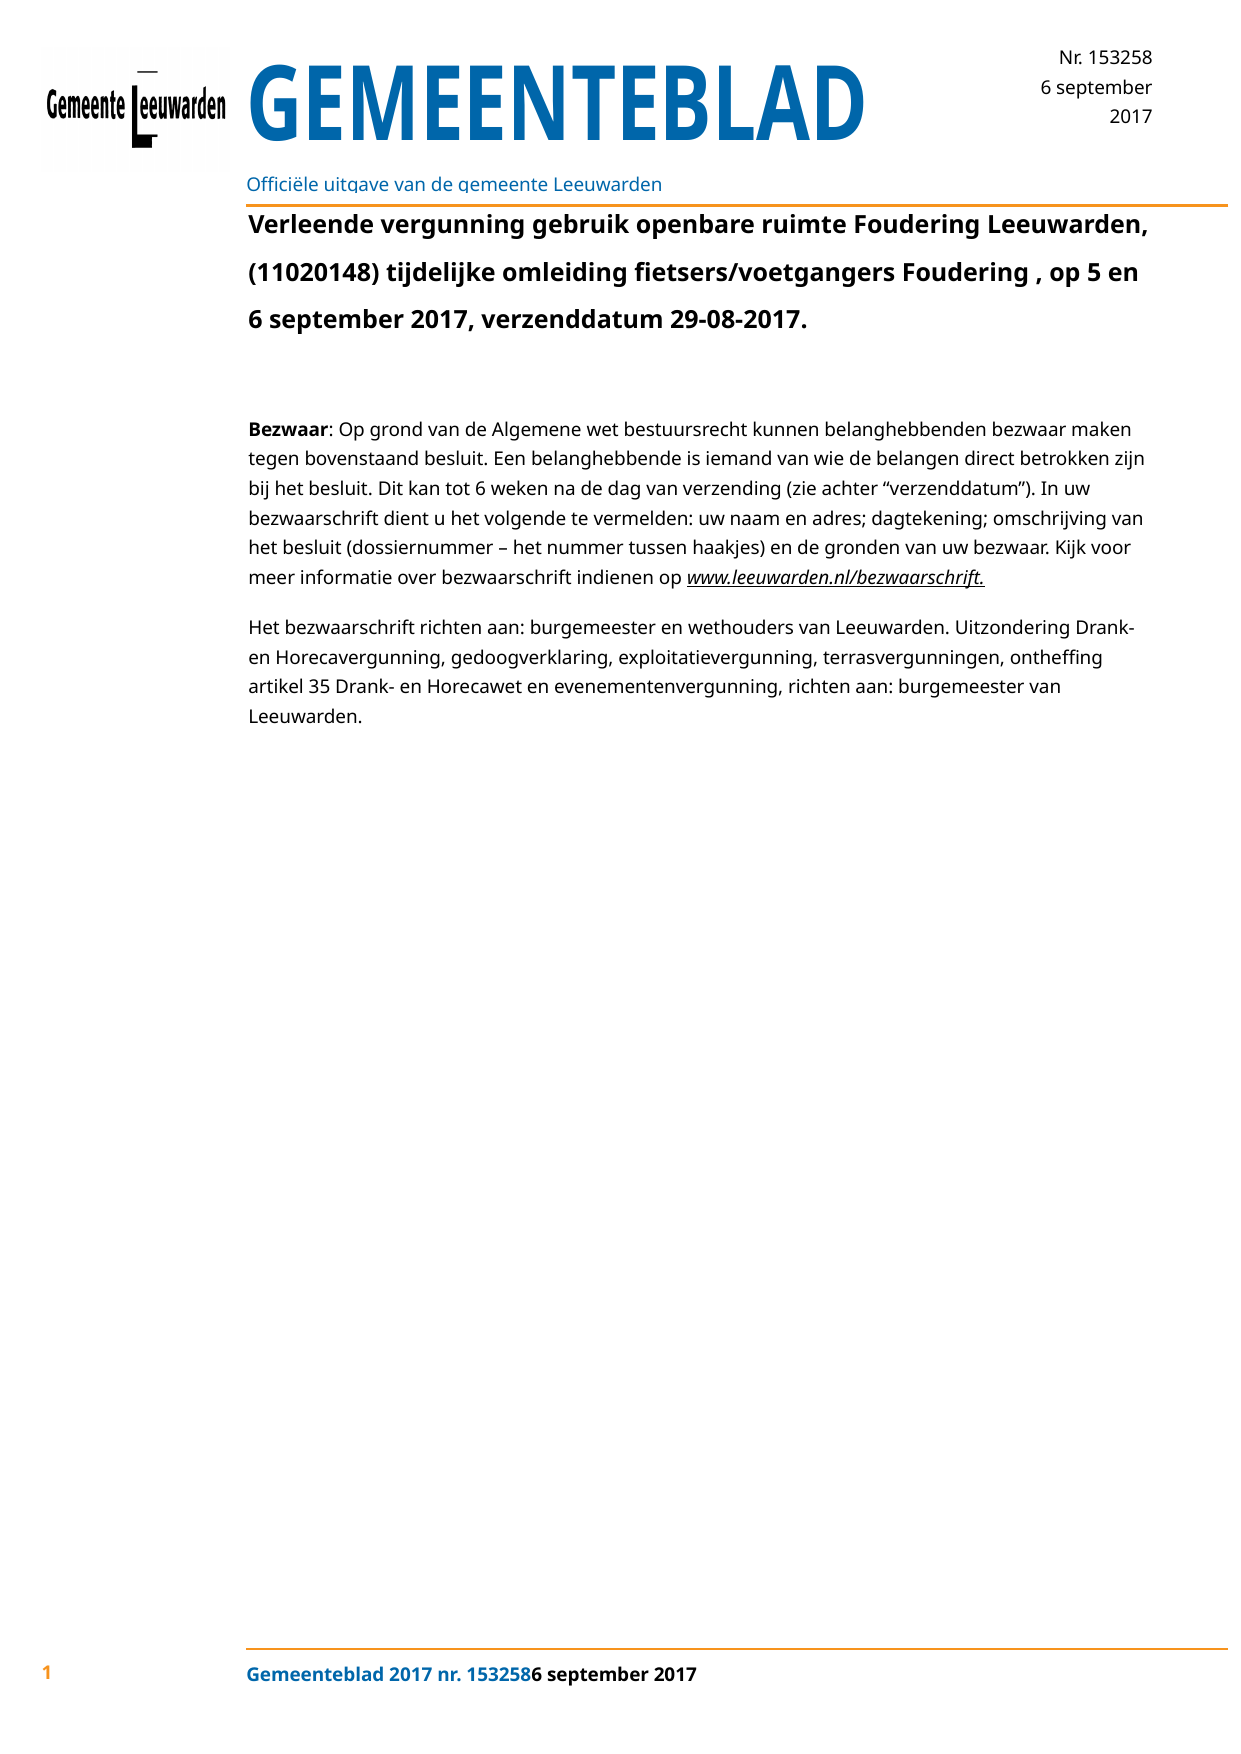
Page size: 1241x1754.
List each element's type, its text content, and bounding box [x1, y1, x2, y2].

text Het bezwaarschrift richten aan: burgemeester en wethouders van Leeuwarden. Uitzondering Drank- en Horecavergunning, gedoogverklaring, exploitatievergunning, terrasvergunningen, ontheffing artikel 35 Drank- en Horecawet en evenementenvergunning, richten aan: burgemeester van Leeuwarden. [248, 614, 1152, 729]
picture [41, 47, 231, 172]
text Verleende vergunning gebruik openbare ruimte Foudering Leeuwarden, (11020148) tijdelijke omleiding fietsers/voetgangers Foudering , op 5 en 6 september 2017, verzenddatum 29-08-2017. [248, 207, 1152, 336]
text Bezwaar: Op grond van de Algemene wet bestuursrecht kunnen belanghebbenden bezwaar maken tegen bovenstaand besluit. Een belanghebbende is iemand van wie de belangen direct betrokken zijn bij het besluit. Dit kan tot 6 weken na de dag van verzending (zie achter “verzenddatum”). In uw bezwaarschrift dient u het volgende te vermelden: uw naam en adres; dagtekening; omschrijving van het besluit (dossiernummer – het nummer tussen haakjes) en de gronden van uw bezwaar. Kijk voor meer informatie over bezwaarschrift indienen op www.leeuwarden.nl/bezwaarschrift. [248, 416, 1152, 589]
